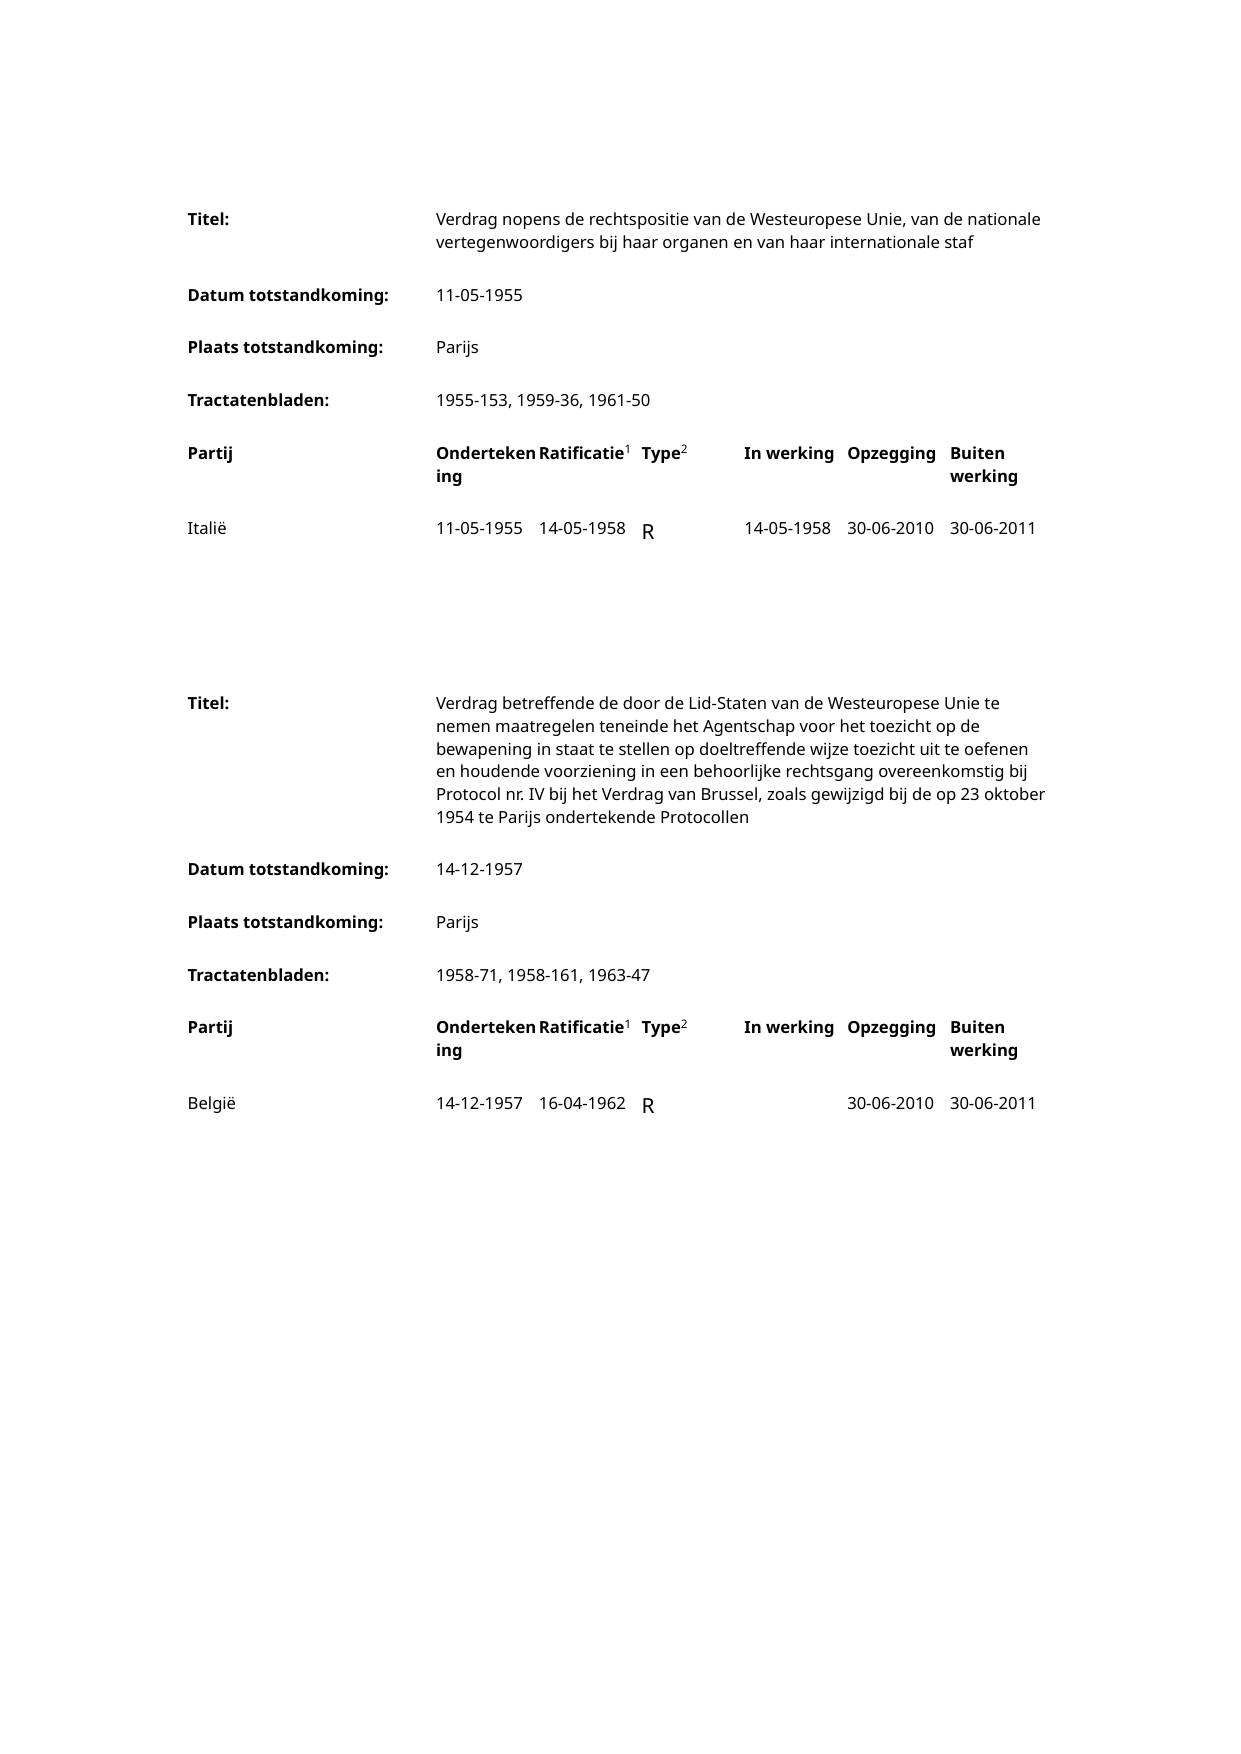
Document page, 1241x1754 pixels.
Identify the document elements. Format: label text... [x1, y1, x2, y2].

table_cell Ratificatie1 [539, 1016, 641, 1091]
table_cell In werking [744, 1016, 847, 1091]
table_cell Partij [188, 441, 436, 517]
table_cell Buiten werking [950, 441, 1053, 517]
table_cell Plaats totstandkoming: [188, 336, 436, 389]
table_cell Datum totstandkoming: [188, 858, 436, 911]
table_cell 30-06-2010 [847, 1091, 950, 1150]
table_cell [744, 1091, 847, 1150]
table_cell Parijs [436, 336, 1053, 389]
table_cell Datum totstandkoming: [188, 283, 436, 336]
table_header Verdrag betreffende de door de Lid-Staten van de Westeuropese Unie te nemen maatregelen teneinde het Agentschap voor het toezicht op de bewapening in staat te stellen op doeltreffende wijze toezicht uit te oefenen en houdende voorziening in een behoorlijke rechtsgang overeenkomstig bij Protocol nr. IV bij het Verdrag van Brussel, zoals gewijzigd bij de op 23 oktober 1954 te Parijs ondertekende Protocollen [436, 692, 1053, 858]
table_cell 1955-153, 1959-36, 1961-50 [436, 389, 1053, 441]
table_cell Opzegging [847, 1016, 950, 1091]
table_cell 11-05-1955 [436, 517, 539, 575]
table_cell Tractatenbladen: [188, 963, 436, 1016]
table_cell Buiten werking [950, 1016, 1053, 1091]
table_cell Ondertekening [436, 1016, 539, 1091]
table_cell In werking [744, 441, 847, 517]
table_cell Ondertekening [436, 441, 539, 517]
table_cell R [641, 517, 744, 575]
table_cell 1958-71, 1958-161, 1963-47 [436, 963, 1053, 1016]
table_cell 30-06-2010 [847, 517, 950, 575]
table_cell Opzegging [847, 441, 950, 517]
table_cell 14-12-1957 [436, 1091, 539, 1150]
table_cell België [188, 1091, 436, 1150]
table_cell Parijs [436, 911, 1053, 963]
table_cell 30-06-2011 [950, 1091, 1053, 1150]
table_header Titel: [188, 208, 436, 283]
table_cell 14-05-1958 [539, 517, 641, 575]
table_cell Tractatenbladen: [188, 389, 436, 441]
table_cell 16-04-1962 [539, 1091, 641, 1150]
table_cell Partij [188, 1016, 436, 1091]
table_cell R [641, 1091, 744, 1150]
table_cell 14-12-1957 [436, 858, 1053, 911]
table_cell Ratificatie1 [539, 441, 641, 517]
table_cell Italië [188, 517, 436, 575]
table_cell Type2 [641, 1016, 744, 1091]
table_cell Type2 [641, 441, 744, 517]
table_header Titel: [188, 692, 436, 858]
table_cell 14-05-1958 [744, 517, 847, 575]
table_cell 30-06-2011 [950, 517, 1053, 575]
table_cell 11-05-1955 [436, 283, 1053, 336]
table_header Verdrag nopens de rechtspositie van de Westeuropese Unie, van de nationale vertegenwoordigers bij haar organen en van haar internationale staf [436, 208, 1053, 283]
table_cell Plaats totstandkoming: [188, 911, 436, 963]
